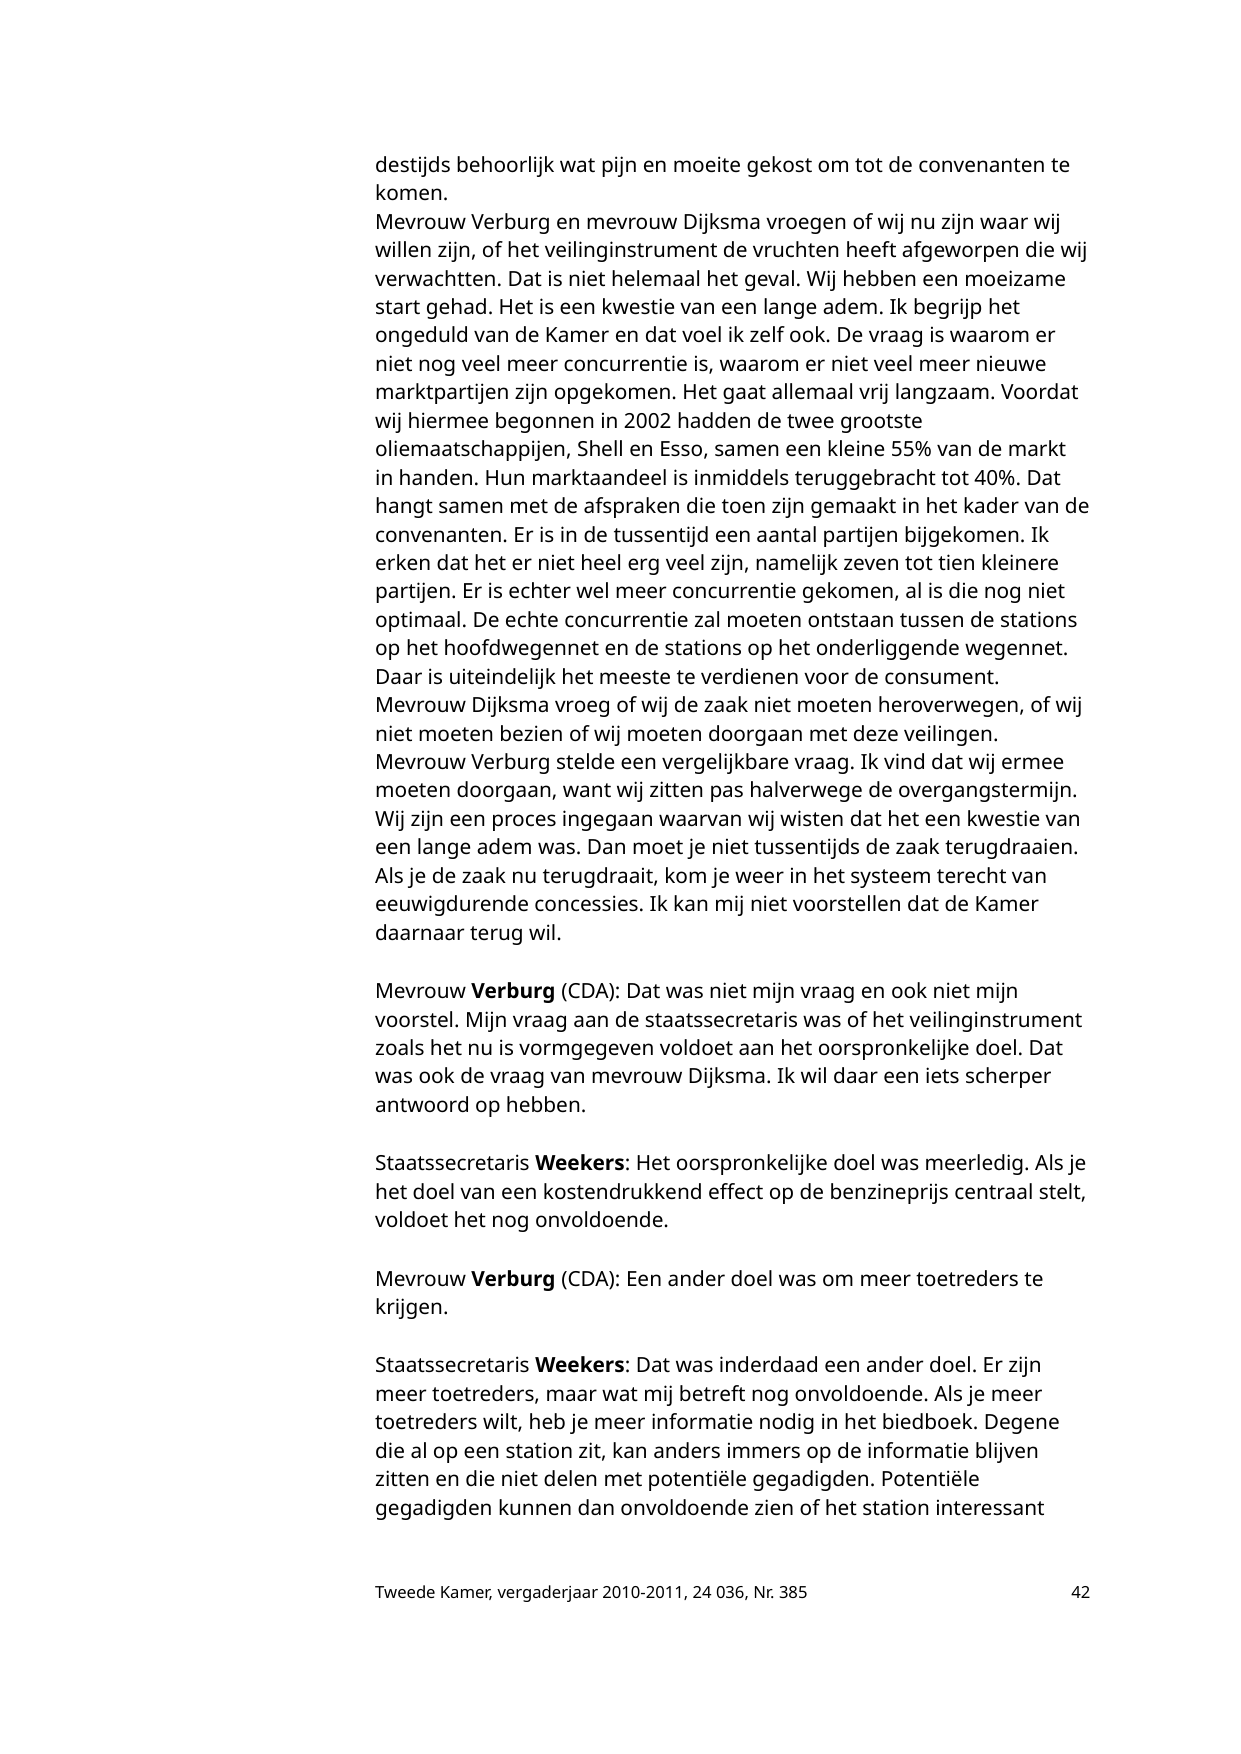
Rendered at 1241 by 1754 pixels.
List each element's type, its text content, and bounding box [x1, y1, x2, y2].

text Mevrouw Verburg (CDA): Dat was niet mijn vraag en ook niet mijn voorstel. Mijn vraag aan de staatssecretaris was of het veilinginstrument zoals het nu is vormgegeven voldoet aan het oorspronkelijke doel. Dat was ook de vraag van mevrouw Dijksma. Ik wil daar een iets scherper antwoord op hebben. [375, 976, 1090, 1118]
text Mevrouw Dijksma vroeg of wij de zaak niet moeten heroverwegen, of wij niet moeten bezien of wij moeten doorgaan met deze veilingen. Mevrouw Verburg stelde een vergelijkbare vraag. Ik vind dat wij ermee moeten doorgaan, want wij zitten pas halverwege de overgangstermijn. Wij zijn een proces ingegaan waarvan wij wisten dat het een kwestie van een lange adem was. Dan moet je niet tussentijds de zaak terugdraaien. Als je de zaak nu terugdraait, kom je weer in het systeem terecht van eeuwigdurende concessies. Ik kan mij niet voorstellen dat de Kamer daarnaar terug wil. [375, 690, 1090, 946]
text Staatssecretaris Weekers: Dat was inderdaad een ander doel. Er zijn meer toetreders, maar wat mij betreft nog onvoldoende. Als je meer toetreders wilt, heb je meer informatie nodig in het biedboek. Degene die al op een station zit, kan anders immers op de informatie blijven zitten en die niet delen met potentiële gegadigden. Potentiële gegadigden kunnen dan onvoldoende zien of het station interessant [375, 1351, 1090, 1521]
text destijds behoorlijk wat pijn en moeite gekost om tot de convenanten te komen. [375, 150, 1090, 207]
text Mevrouw Verburg en mevrouw Dijksma vroegen of wij nu zijn waar wij willen zijn, of het veilinginstrument de vruchten heeft afgeworpen die wij verwachtten. Dat is niet helemaal het geval. Wij hebben een moeizame start gehad. Het is een kwestie van een lange adem. Ik begrijp het ongeduld van de Kamer en dat voel ik zelf ook. De vraag is waarom er niet nog veel meer concurrentie is, waarom er niet veel meer nieuwe marktpartijen zijn opgekomen. Het gaat allemaal vrij langzaam. Voordat wij hiermee begonnen in 2002 hadden de twee grootste oliemaatschappijen, Shell en Esso, samen een kleine 55% van de markt in handen. Hun marktaandeel is inmiddels teruggebracht tot 40%. Dat hangt samen met de afspraken die toen zijn gemaakt in het kader van de convenanten. Er is in de tussentijd een aantal partijen bijgekomen. Ik erken dat het er niet heel erg veel zijn, namelijk zeven tot tien kleinere partijen. Er is echter wel meer concurrentie gekomen, al is die nog niet optimaal. De echte concurrentie zal moeten ontstaan tussen de stations op het hoofdwegennet en de stations op het onderliggende wegennet. Daar is uiteindelijk het meeste te verdienen voor de consument. [375, 207, 1090, 690]
text Staatssecretaris Weekers: Het oorspronkelijke doel was meerledig. Als je het doel van een kostendrukkend effect op de benzineprijs centraal stelt, voldoet het nog onvoldoende. [375, 1148, 1090, 1234]
text Mevrouw Verburg (CDA): Een ander doel was om meer toetreders te krijgen. [375, 1264, 1090, 1321]
